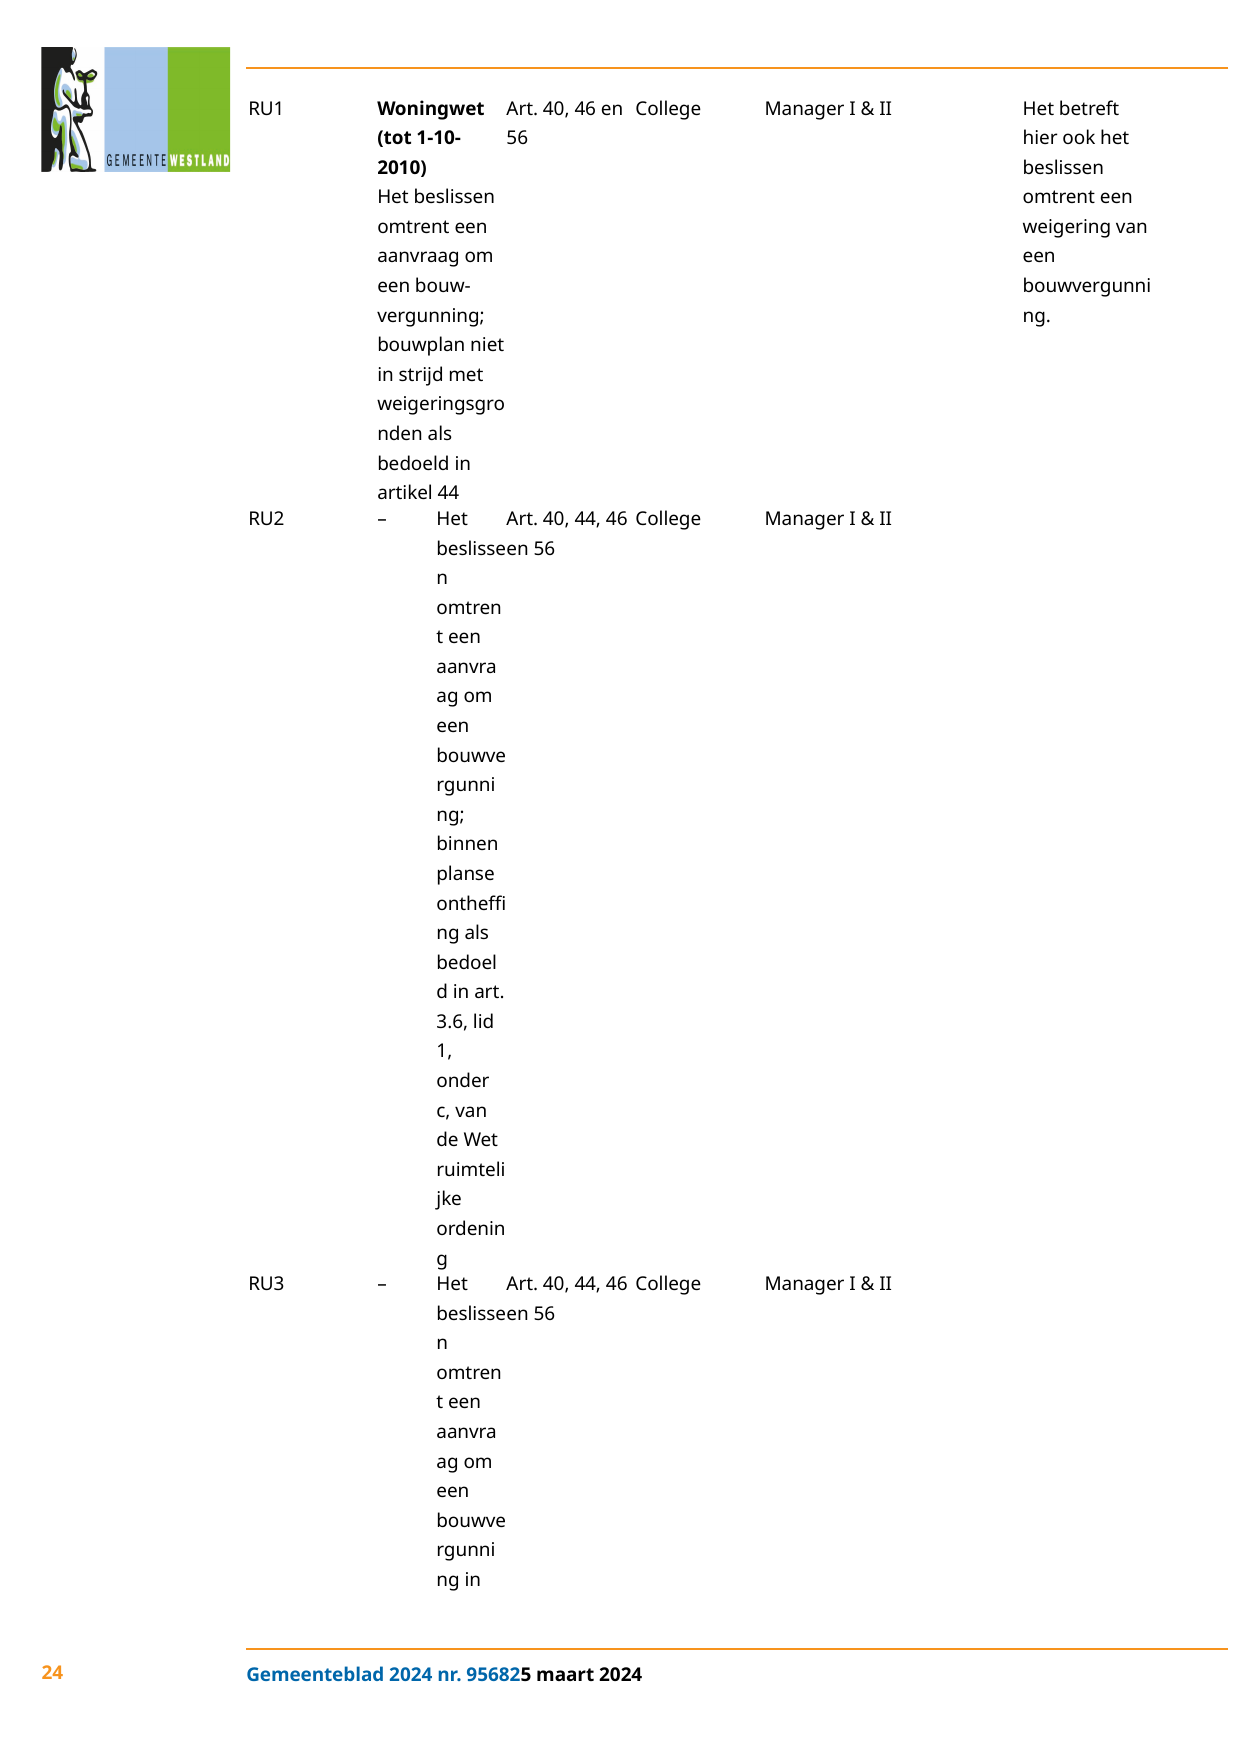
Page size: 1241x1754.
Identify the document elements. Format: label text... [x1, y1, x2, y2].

table_cell [894, 505, 1022, 1270]
table_cell Manager I & II [764, 95, 893, 505]
table_cell [894, 95, 1022, 505]
table_cell College [635, 505, 764, 1270]
table_cell RU2 [248, 505, 377, 1270]
table_cell College [635, 95, 764, 505]
table_cell RU3 [248, 1270, 377, 1592]
table_cell [1023, 1270, 1152, 1592]
table_cell Art. 40, 46 en 56 [506, 95, 635, 505]
table_cell Het beslissen omtrent een aanvraag om een bouwvergunning in [377, 1270, 506, 1592]
table_cell Het beslissen omtrent een aanvraag om een bouwvergunning; binnenplanse ontheffing als bedoeld in art. 3.6, lid 1, onder c, van de Wet ruimtelijke ordening [377, 505, 506, 1270]
picture [41, 47, 231, 172]
table_cell Art. 40, 44, 46 en 56 [506, 1270, 635, 1592]
table_cell [1023, 505, 1152, 1270]
table_cell Manager I & II [764, 505, 893, 1270]
table_cell [894, 1270, 1022, 1592]
table_cell Manager I & II [764, 1270, 893, 1592]
table_cell Woningwet (tot 1-10-2010) Het beslissen omtrent een aanvraag om een bouw- vergunning; bouwplan niet in strijd met weigeringsgronden als bedoeld in artikel 44 [377, 95, 506, 505]
table_cell College [635, 1270, 764, 1592]
table_cell Art. 40, 44, 46 en 56 [506, 505, 635, 1270]
table_cell RU1 [248, 95, 377, 505]
table_cell Het betreft hier ook het beslissen omtrent een weigering van een bouwvergunning. [1023, 95, 1152, 505]
